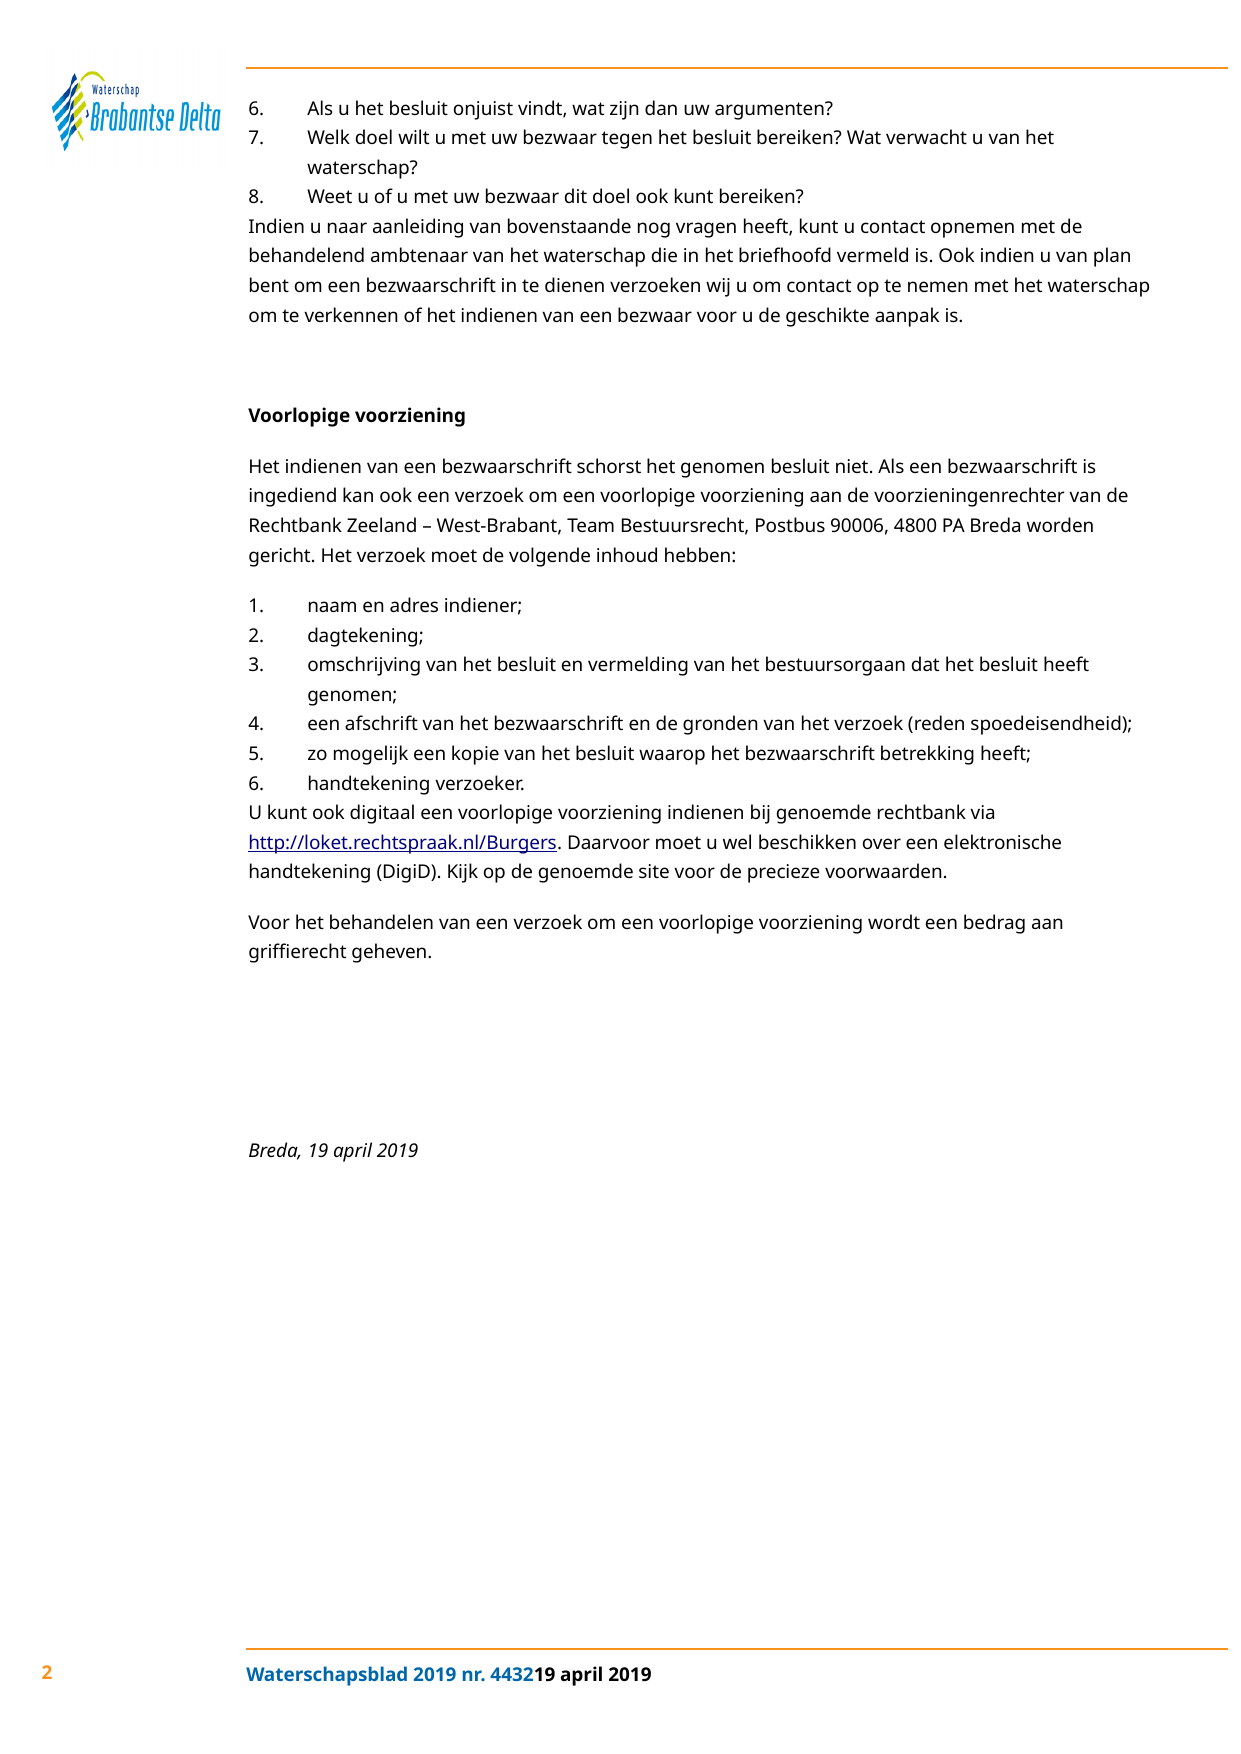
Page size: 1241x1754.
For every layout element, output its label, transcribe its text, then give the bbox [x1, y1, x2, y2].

list naam en adres indiener; [248, 592, 1152, 618]
list Als u het besluit onjuist vindt, wat zijn dan uw argumenten? [248, 95, 1152, 121]
list zo mogelijk een kopie van het besluit waarop het bezwaarschrift betrekking heeft; [248, 740, 1152, 766]
text U kunt ook digitaal een voorlopige voorziening indienen bij genoemde rechtbank via http://loket.rechtspraak.nl/Burgers. Daarvoor moet u wel beschikken over een elektronische handtekening (DigiD). Kijk op de genoemde site voor de precieze voorwaarden. [248, 799, 1152, 884]
text Voorlopige voorziening [248, 403, 1152, 428]
list omschrijving van het besluit en vermelding van het bestuursorgaan dat het besluit heeft genomen; [248, 651, 1152, 707]
list dagtekening; [248, 622, 1152, 648]
list een afschrift van het bezwaarschrift en de gronden van het verzoek (reden spoedeisendheid); [248, 711, 1152, 736]
list handtekening verzoeker. [248, 770, 1152, 796]
text Breda, 19 april 2019 [248, 1138, 1152, 1163]
list Welk doel wilt u met uw bezwaar tegen het besluit bereiken? Wat verwacht u van het waterschap? [248, 124, 1152, 180]
picture [41, 47, 231, 172]
text Voor het behandelen van een verzoek om een voorlopige voorziening wordt een bedrag aan griffierecht geheven. [248, 909, 1152, 964]
text Indien u naar aanleiding van bovenstaande nog vragen heeft, kunt u contact opnemen met de behandelend ambtenaar van het waterschap die in het briefhoofd vermeld is. Ook indien u van plan bent om een bezwaarschrift in te dienen verzoeken wij u om contact op te nemen met het waterschap om te verkennen of het indienen van een bezwaar voor u de geschikte aanpak is. [248, 213, 1152, 328]
text Het indienen van een bezwaarschrift schorst het genomen besluit niet. Als een bezwaarschrift is ingediend kan ook een verzoek om een voorlopige voorziening aan de voorzieningenrechter van de Rechtbank Zeeland – West-Brabant, Team Bestuursrecht, Postbus 90006, 4800 PA Breda worden gericht. Het verzoek moet de volgende inhoud hebben: [248, 453, 1152, 568]
list Weet u of u met uw bezwaar dit doel ook kunt bereiken? [248, 183, 1152, 209]
